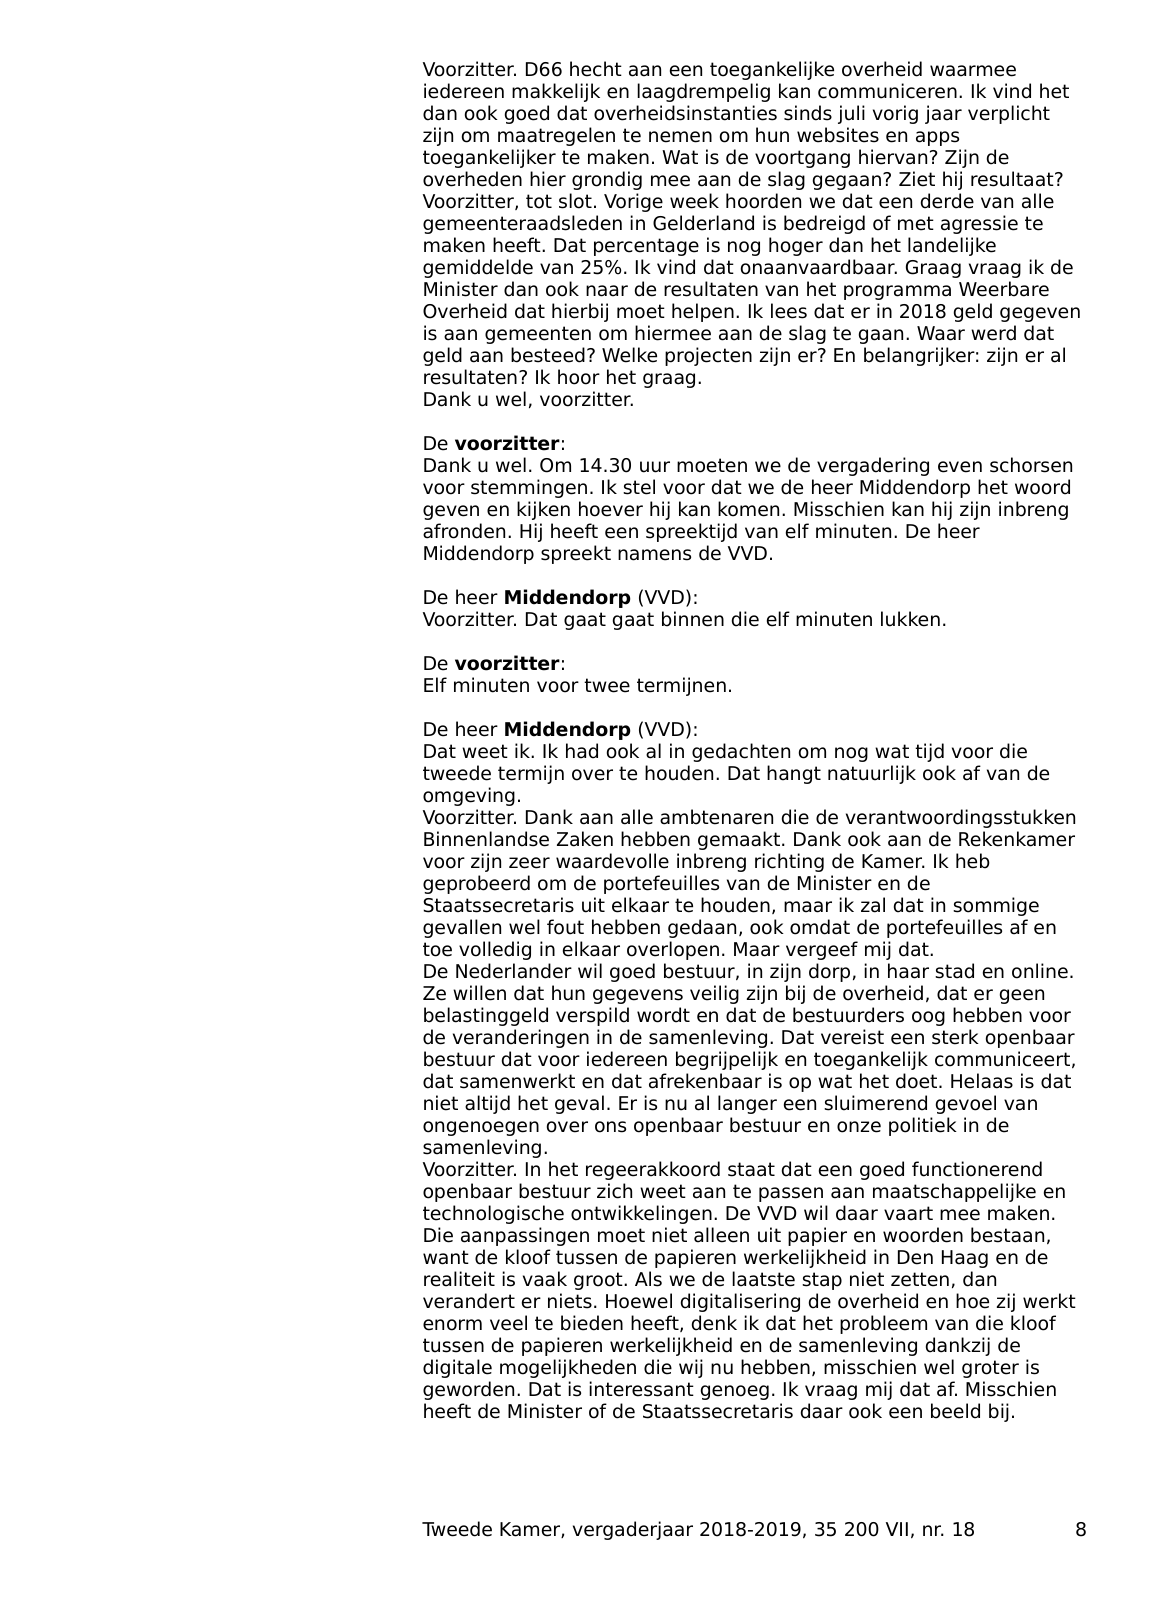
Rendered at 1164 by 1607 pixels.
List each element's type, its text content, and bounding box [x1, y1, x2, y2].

text De Nederlander wil goed bestuur, in zijn dorp, in haar stad en online. Ze willen dat hun gegevens veilig zijn bij de overheid, dat er geen belastinggeld verspild wordt en dat de bestuurders oog hebben voor de veranderingen in de samenleving. Dat vereist een sterk openbaar bestuur dat voor iedereen begrijpelijk en toegankelijk communiceert, dat samenwerkt en dat afrekenbaar is op wat het doet. Helaas is dat niet altijd het geval. Er is nu al langer een sluimerend gevoel van ongenoegen over ons openbaar bestuur en onze politiek in de samenleving. [422, 961, 1087, 1159]
text Dat weet ik. Ik had ook al in gedachten om nog wat tijd voor die tweede termijn over te houden. Dat hangt natuurlijk ook af van de omgeving. [422, 741, 1087, 807]
text Elf minuten voor twee termijnen. [422, 675, 1087, 697]
text De heer Middendorp (VVD): [422, 719, 1087, 741]
text Dank u wel. Om 14.30 uur moeten we de vergadering even schorsen voor stemmingen. Ik stel voor dat we de heer Middendorp het woord geven en kijken hoever hij kan komen. Misschien kan hij zijn inbreng afronden. Hij heeft een spreektijd van elf minuten. De heer Middendorp spreekt namens de VVD. [422, 455, 1087, 565]
text De voorzitter: [422, 653, 1087, 675]
text Dank u wel, voorzitter. [422, 389, 1087, 411]
text Voorzitter, tot slot. Vorige week hoorden we dat een derde van alle gemeenteraadsleden in Gelderland is bedreigd of met agressie te maken heeft. Dat percentage is nog hoger dan het landelijke gemiddelde van 25%. Ik vind dat onaanvaardbaar. Graag vraag ik de Minister dan ook naar de resultaten van het programma Weerbare Overheid dat hierbij moet helpen. Ik lees dat er in 2018 geld gegeven is aan gemeenten om hiermee aan de slag te gaan. Waar werd dat geld aan besteed? Welke projecten zijn er? En belangrijker: zijn er al resultaten? Ik hoor het graag. [422, 191, 1087, 389]
text De voorzitter: [422, 433, 1087, 455]
text De heer Middendorp (VVD): [422, 587, 1087, 609]
text Voorzitter. Dank aan alle ambtenaren die de verantwoordingsstukken Binnenlandse Zaken hebben gemaakt. Dank ook aan de Rekenkamer voor zijn zeer waardevolle inbreng richting de Kamer. Ik heb geprobeerd om de portefeuilles van de Minister en de Staatssecretaris uit elkaar te houden, maar ik zal dat in sommige gevallen wel fout hebben gedaan, ook omdat de portefeuilles af en toe volledig in elkaar overlopen. Maar vergeef mij dat. [422, 807, 1087, 961]
text Voorzitter. Dat gaat gaat binnen die elf minuten lukken. [422, 609, 1087, 631]
text Voorzitter. In het regeerakkoord staat dat een goed functionerend openbaar bestuur zich weet aan te passen aan maatschappelijke en technologische ontwikkelingen. De VVD wil daar vaart mee maken. Die aanpassingen moet niet alleen uit papier en woorden bestaan, want de kloof tussen de papieren werkelijkheid in Den Haag en de realiteit is vaak groot. Als we de laatste stap niet zetten, dan verandert er niets. Hoewel digitalisering de overheid en hoe zij werkt enorm veel te bieden heeft, denk ik dat het probleem van die kloof tussen de papieren werkelijkheid en de samenleving dankzij de digitale mogelijkheden die wij nu hebben, misschien wel groter is geworden. Dat is interessant genoeg. Ik vraag mij dat af. Misschien heeft de Minister of de Staatssecretaris daar ook een beeld bij. [422, 1159, 1087, 1423]
text Voorzitter. D66 hecht aan een toegankelijke overheid waarmee iedereen makkelijk en laagdrempelig kan communiceren. Ik vind het dan ook goed dat overheidsinstanties sinds juli vorig jaar verplicht zijn om maatregelen te nemen om hun websites en apps toegankelijker te maken. Wat is de voortgang hiervan? Zijn de overheden hier grondig mee aan de slag gegaan? Ziet hij resultaat? [422, 59, 1087, 191]
